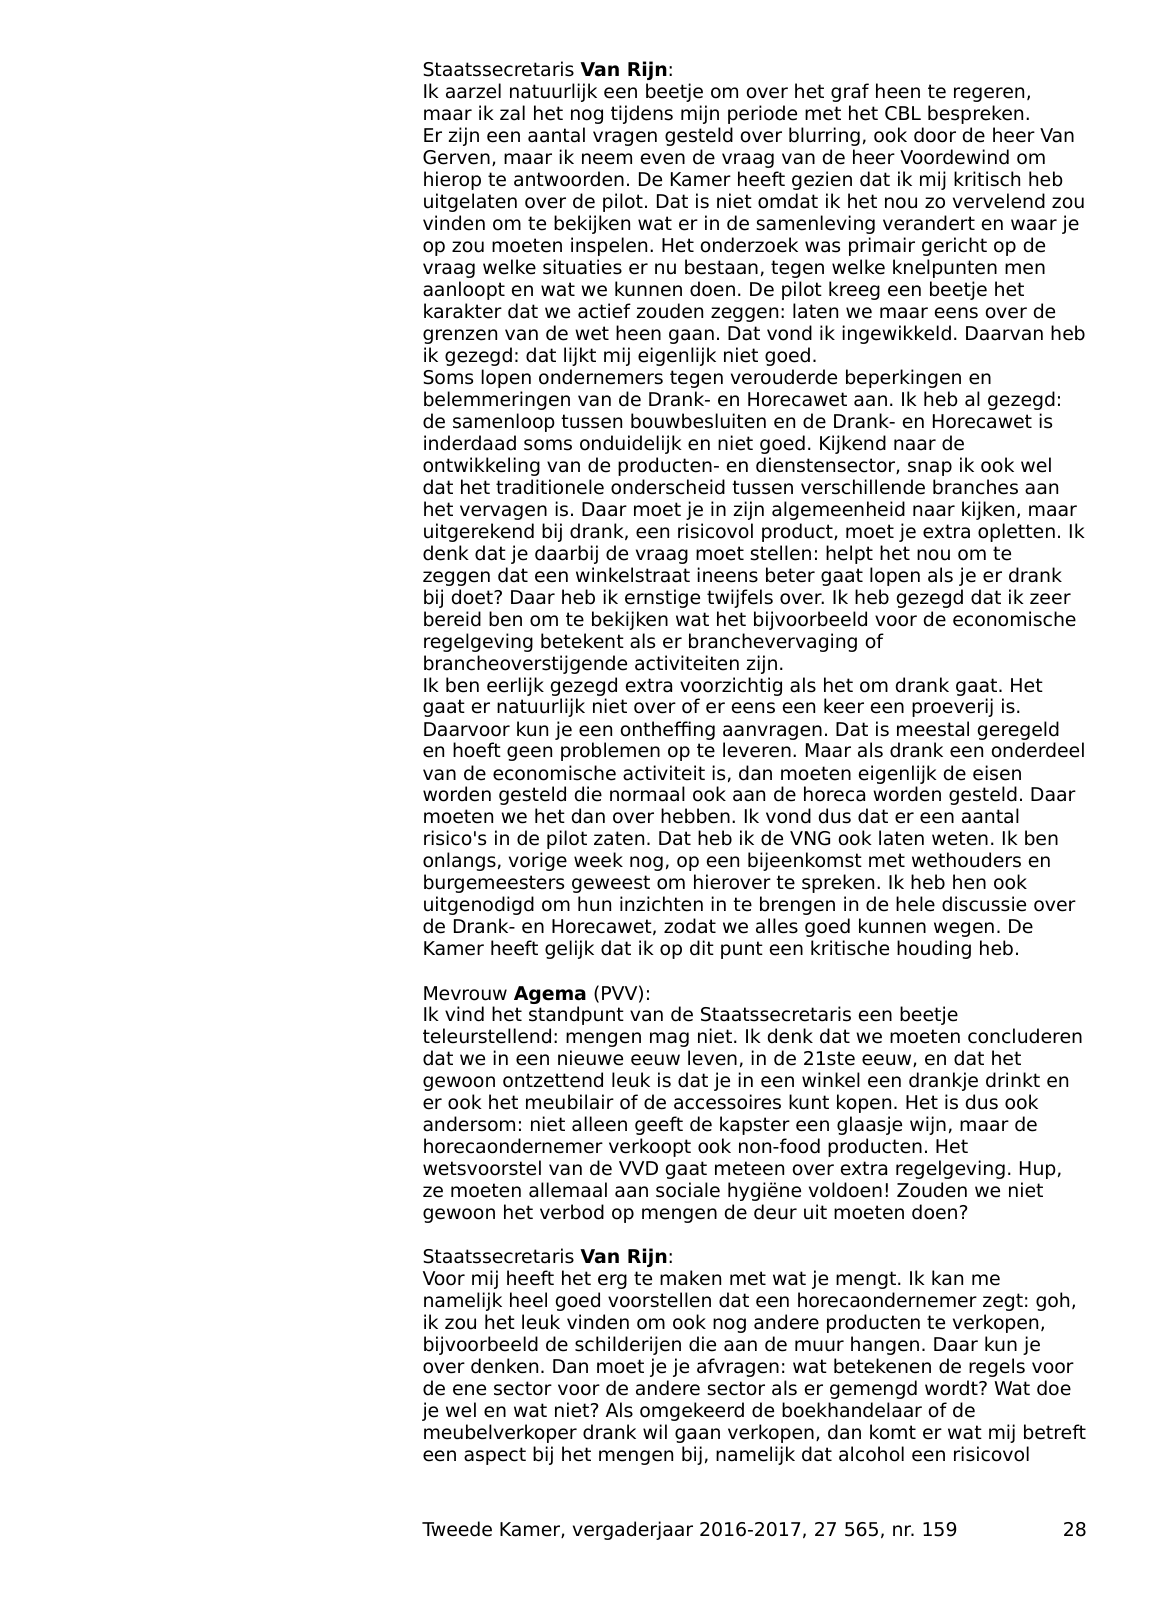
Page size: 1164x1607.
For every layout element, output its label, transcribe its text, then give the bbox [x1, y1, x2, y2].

text Ik vind het standpunt van de Staatssecretaris een beetje teleurstellend: mengen mag niet. Ik denk dat we moeten concluderen dat we in een nieuwe eeuw leven, in de 21ste eeuw, en dat het gewoon ontzettend leuk is dat je in een winkel een drankje drinkt en er ook het meubilair of de accessoires kunt kopen. Het is dus ook andersom: niet alleen geeft de kapster een glaasje wijn, maar de horecaondernemer verkoopt ook non-food producten. Het wetsvoorstel van de VVD gaat meteen over extra regelgeving. Hup, ze moeten allemaal aan sociale hygiëne voldoen! Zouden we niet gewoon het verbod op mengen de deur uit moeten doen? [422, 1004, 1087, 1224]
text Mevrouw Agema (PVV): [422, 982, 1087, 1004]
text Ik ben eerlijk gezegd extra voorzichtig als het om drank gaat. Het gaat er natuurlijk niet over of er eens een keer een proeverij is. Daarvoor kun je een ontheffing aanvragen. Dat is meestal geregeld en hoeft geen problemen op te leveren. Maar als drank een onderdeel van de economische activiteit is, dan moeten eigenlijk de eisen worden gesteld die normaal ook aan de horeca worden gesteld. Daar moeten we het dan over hebben. Ik vond dus dat er een aantal risico's in de pilot zaten. Dat heb ik de VNG ook laten weten. Ik ben onlangs, vorige week nog, op een bijeenkomst met wethouders en burgemeesters geweest om hierover te spreken. Ik heb hen ook uitgenodigd om hun inzichten in te brengen in de hele discussie over de Drank- en Horecawet, zodat we alles goed kunnen wegen. De Kamer heeft gelijk dat ik op dit punt een kritische houding heb. [422, 674, 1087, 960]
text Er zijn een aantal vragen gesteld over blurring, ook door de heer Van Gerven, maar ik neem even de vraag van de heer Voordewind om hierop te antwoorden. De Kamer heeft gezien dat ik mij kritisch heb uitgelaten over de pilot. Dat is niet omdat ik het nou zo vervelend zou vinden om te bekijken wat er in de samenleving verandert en waar je op zou moeten inspelen. Het onderzoek was primair gericht op de vraag welke situaties er nu bestaan, tegen welke knelpunten men aanloopt en wat we kunnen doen. De pilot kreeg een beetje het karakter dat we actief zouden zeggen: laten we maar eens over de grenzen van de wet heen gaan. Dat vond ik ingewikkeld. Daarvan heb ik gezegd: dat lijkt mij eigenlijk niet goed. [422, 125, 1087, 367]
text Soms lopen ondernemers tegen verouderde beperkingen en belemmeringen van de Drank- en Horecawet aan. Ik heb al gezegd: de samenloop tussen bouwbesluiten en de Drank- en Horecawet is inderdaad soms onduidelijk en niet goed. Kijkend naar de ontwikkeling van de producten- en dienstensector, snap ik ook wel dat het traditionele onderscheid tussen verschillende branches aan het vervagen is. Daar moet je in zijn algemeenheid naar kijken, maar uitgerekend bij drank, een risicovol product, moet je extra opletten. Ik denk dat je daarbij de vraag moet stellen: helpt het nou om te zeggen dat een winkelstraat ineens beter gaat lopen als je er drank bij doet? Daar heb ik ernstige twijfels over. Ik heb gezegd dat ik zeer bereid ben om te bekijken wat het bijvoorbeeld voor de economische regelgeving betekent als er branchevervaging of brancheoverstijgende activiteiten zijn. [422, 367, 1087, 674]
text Ik aarzel natuurlijk een beetje om over het graf heen te regeren, maar ik zal het nog tijdens mijn periode met het CBL bespreken. [422, 81, 1087, 125]
text Voor mij heeft het erg te maken met wat je mengt. Ik kan me namelijk heel goed voorstellen dat een horecaondernemer zegt: goh, ik zou het leuk vinden om ook nog andere producten te verkopen, bijvoorbeeld de schilderijen die aan de muur hangen. Daar kun je over denken. Dan moet je je afvragen: wat betekenen de regels voor de ene sector voor de andere sector als er gemengd wordt? Wat doe je wel en wat niet? Als omgekeerd de boekhandelaar of de meubelverkoper drank wil gaan verkopen, dan komt er wat mij betreft een aspect bij het mengen bij, namelijk dat alcohol een risicovol [422, 1268, 1087, 1466]
text Staatssecretaris Van Rijn: [422, 1246, 1087, 1268]
text Staatssecretaris Van Rijn: [422, 59, 1087, 81]
